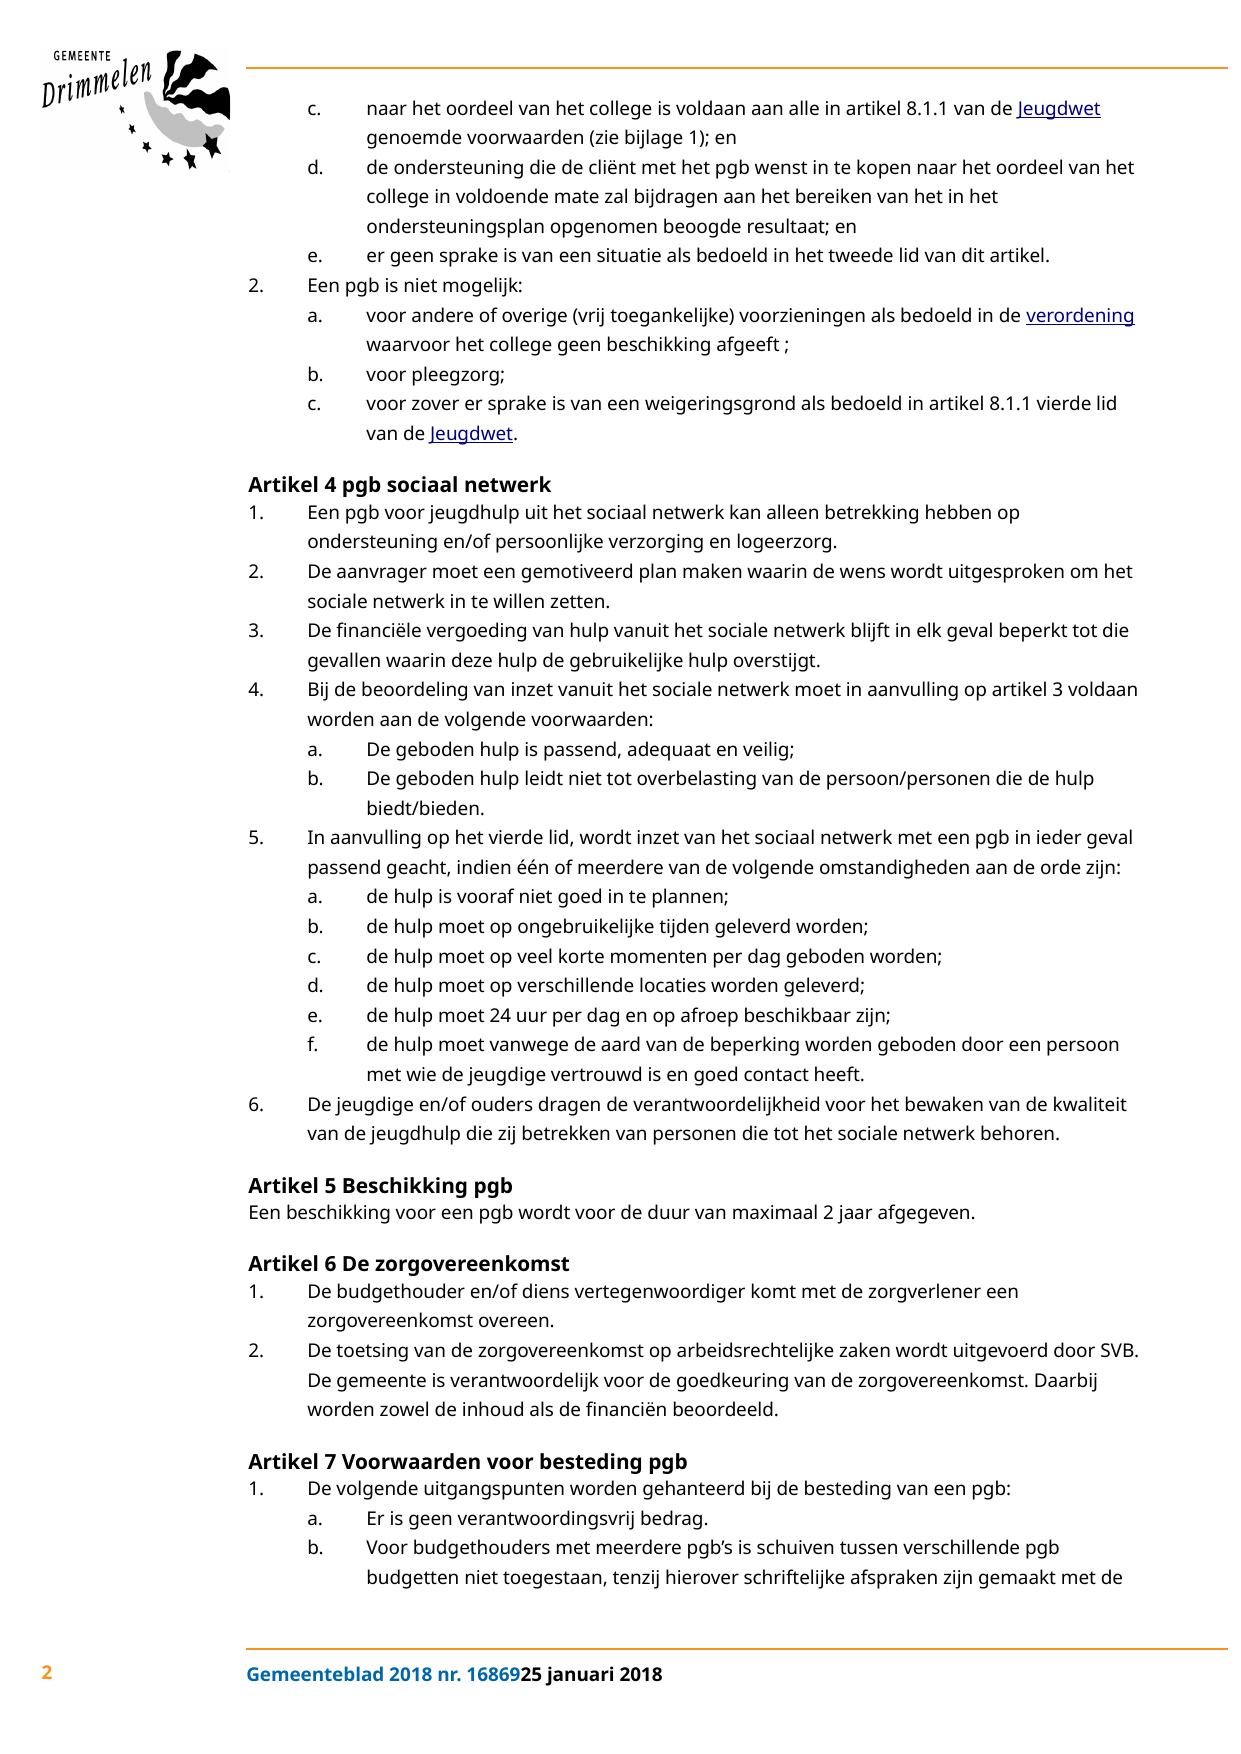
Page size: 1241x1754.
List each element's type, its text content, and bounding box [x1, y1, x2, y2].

text Artikel 7 Voorwaarden voor besteding pgb [248, 1447, 1152, 1475]
list de hulp moet op veel korte momenten per dag geboden worden; [307, 943, 1152, 968]
list de hulp moet vanwege de aard van de beperking worden geboden door een persoon met wie de jeugdige vertrouwd is en goed contact heeft. [307, 1032, 1152, 1087]
list De jeugdige en/of ouders dragen de verantwoordelijkheid voor het bewaken van de kwaliteit van de jeugdhulp die zij betrekken van personen die tot het sociale netwerk behoren. [248, 1091, 1152, 1146]
list naar het oordeel van het college is voldaan aan alle in artikel 8.1.1 van de Jeugdwet genoemde voorwaarden (zie bijlage 1); en [307, 95, 1152, 150]
list de hulp is vooraf niet goed in te plannen; [307, 884, 1152, 909]
picture [41, 47, 231, 172]
list er geen sprake is van een situatie als bedoeld in het tweede lid van dit artikel. [307, 243, 1152, 268]
list Er is geen verantwoordingsvrij bedrag. [307, 1505, 1152, 1531]
list De aanvrager moet een gemotiveerd plan maken waarin de wens wordt uitgesproken om het sociale netwerk in te willen zetten. [248, 558, 1152, 613]
list De geboden hulp is passend, adequaat en veilig; [307, 736, 1152, 761]
list Voor budgethouders met meerdere pgb’s is schuiven tussen verschillende pgb budgetten niet toegestaan, tenzij hierover schriftelijke afspraken zijn gemaakt met de [307, 1534, 1152, 1590]
list de hulp moet 24 uur per dag en op afroep beschikbaar zijn; [307, 1002, 1152, 1028]
text Artikel 5 Beschikking pgb [248, 1171, 1152, 1199]
text Artikel 4 pgb sociaal netwerk [248, 471, 1152, 499]
list Een pgb voor jeugdhulp uit het sociaal netwerk kan alleen betrekking hebben op ondersteuning en/of persoonlijke verzorging en logeerzorg. [248, 499, 1152, 554]
list voor andere of overige (vrij toegankelijke) voorzieningen als bedoeld in de verordening waarvoor het college geen beschikking afgeeft ; [307, 302, 1152, 357]
text Artikel 6 De zorgovereenkomst [248, 1249, 1152, 1278]
list De financiële vergoeding van hulp vanuit het sociale netwerk blijft in elk geval beperkt tot die gevallen waarin deze hulp de gebruikelijke hulp overstijgt. [248, 617, 1152, 673]
list Bij de beoordeling van inzet vanuit het sociale netwerk moet in aanvulling op artikel 3 voldaan worden aan de volgende voorwaarden: [248, 677, 1152, 732]
list De budgethouder en/of diens vertegenwoordiger komt met de zorgverlener een zorgovereenkomst overeen. [248, 1278, 1152, 1333]
list De volgende uitgangspunten worden gehanteerd bij de besteding van een pgb: [248, 1475, 1152, 1501]
list De geboden hulp leidt niet tot overbelasting van de persoon/personen die de hulp biedt/bieden. [307, 765, 1152, 821]
list de ondersteuning die de cliënt met het pgb wenst in te kopen naar het oordeel van het college in voldoende mate zal bijdragen aan het bereiken van het in het ondersteuningsplan opgenomen beoogde resultaat; en [307, 154, 1152, 239]
list de hulp moet op ongebruikelijke tijden geleverd worden; [307, 913, 1152, 939]
list voor zover er sprake is van een weigeringsgrond als bedoeld in artikel 8.1.1 vierde lid van de Jeugdwet. [307, 391, 1152, 446]
list Een pgb is niet mogelijk: [248, 272, 1152, 298]
text Een beschikking voor een pgb wordt voor de duur van maximaal 2 jaar afgegeven. [248, 1199, 1152, 1225]
list De toetsing van de zorgovereenkomst op arbeidsrechtelijke zaken wordt uitgevoerd door SVB. De gemeente is verantwoordelijk voor de goedkeuring van de zorgovereenkomst. Daarbij worden zowel de inhoud als de financiën beoordeeld. [248, 1337, 1152, 1422]
list de hulp moet op verschillende locaties worden geleverd; [307, 972, 1152, 998]
list voor pleegzorg; [307, 361, 1152, 387]
list In aanvulling op het vierde lid, wordt inzet van het sociaal netwerk met een pgb in ieder geval passend geacht, indien één of meerdere van de volgende omstandigheden aan de orde zijn: [248, 824, 1152, 880]
